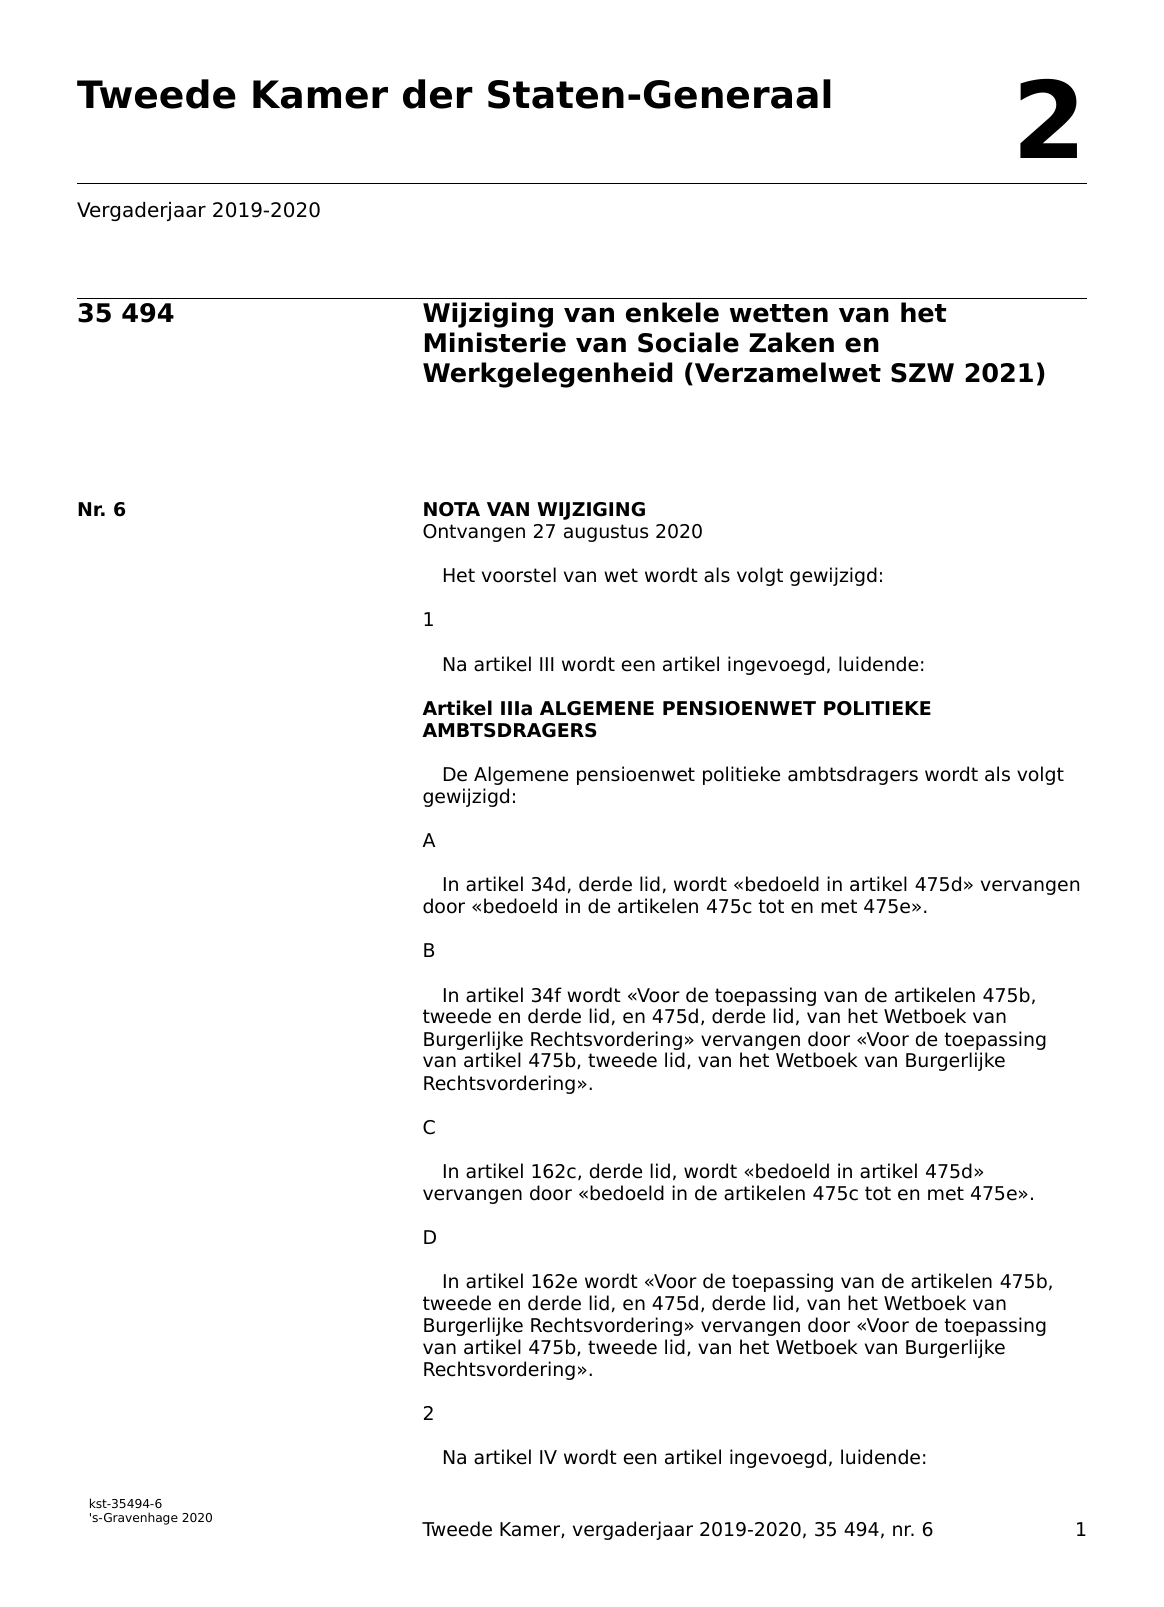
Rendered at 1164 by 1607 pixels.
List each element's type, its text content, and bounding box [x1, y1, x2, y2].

subtitle B [422, 940, 1087, 962]
subtitle Nr. 6 NOTA VAN WIJZIGING [77, 499, 1087, 521]
text In artikel 34d, derde lid, wordt «bedoeld in artikel 475d» vervangen door «bedoeld in de artikelen 475c tot en met 475e». [422, 874, 1087, 918]
text Na artikel III wordt een artikel ingevoegd, luidende: [422, 653, 1087, 676]
subtitle 1 [422, 609, 1087, 631]
text In artikel 162e wordt «Voor de toepassing van de artikelen 475b, tweede en derde lid, en 475d, derde lid, van het Wetboek van Burgerlijke Rechtsvordering» vervangen door «Voor de toepassing van artikel 475b, tweede lid, van het Wetboek van Burgerlijke Rechtsvordering». [422, 1271, 1087, 1381]
table_header 2 [886, 59, 1087, 183]
subtitle 35 494 Wijziging van enkele wetten van het Ministerie van Sociale Zaken en Werkgelegenheid (Verzamelwet SZW 2021) [77, 299, 1087, 388]
table_cell Vergaderjaar 2019-2020 [77, 184, 1087, 298]
table_header Tweede Kamer der Staten-Generaal [77, 59, 886, 183]
text In artikel 34f wordt «Voor de toepassing van de artikelen 475b, tweede en derde lid, en 475d, derde lid, van het Wetboek van Burgerlijke Rechtsvordering» vervangen door «Voor de toepassing van artikel 475b, tweede lid, van het Wetboek van Burgerlijke Rechtsvordering». [422, 984, 1087, 1094]
text Ontvangen 27 augustus 2020 [422, 521, 1087, 543]
text kst-35494-6 [88, 1497, 323, 1511]
text 's-Gravenhage 2020 [88, 1511, 323, 1525]
text Het voorstel van wet wordt als volgt gewijzigd: [422, 565, 1087, 587]
subtitle D [422, 1227, 1087, 1249]
subtitle Artikel IIIa ALGEMENE PENSIOENWET POLITIEKE AMBTSDRAGERS [422, 698, 1087, 742]
subtitle A [422, 830, 1087, 852]
text In artikel 162c, derde lid, wordt «bedoeld in artikel 475d» vervangen door «bedoeld in de artikelen 475c tot en met 475e». [422, 1161, 1087, 1205]
subtitle 2 [422, 1403, 1087, 1425]
subtitle C [422, 1117, 1087, 1138]
text Na artikel IV wordt een artikel ingevoegd, luidende: [422, 1447, 1087, 1469]
text De Algemene pensioenwet politieke ambtsdragers wordt als volgt gewijzigd: [422, 764, 1087, 808]
